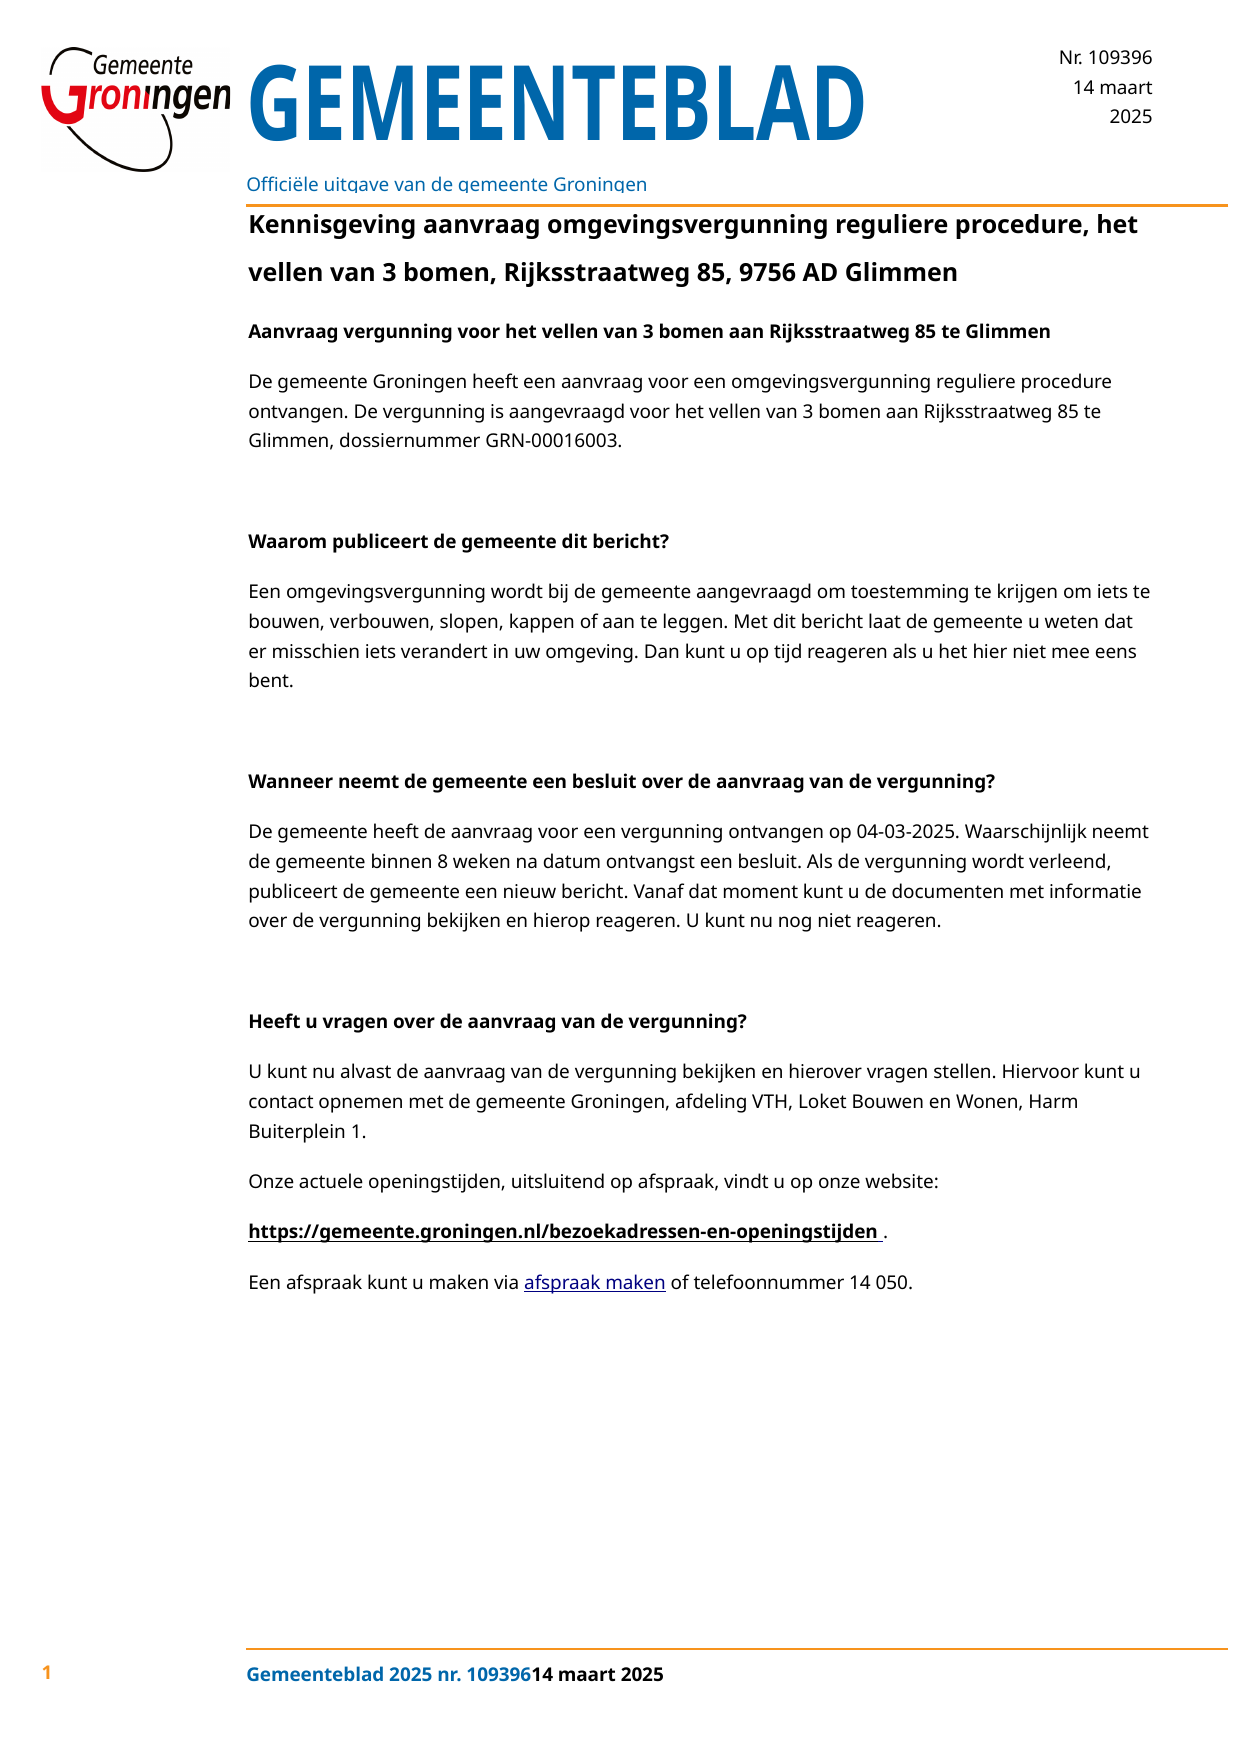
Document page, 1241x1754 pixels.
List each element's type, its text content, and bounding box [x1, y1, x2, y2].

text Kennisgeving aanvraag omgevingsvergunning reguliere procedure, het vellen van 3 bomen, Rijksstraatweg 85, 9756 AD Glimmen [248, 207, 1152, 288]
picture [41, 47, 231, 172]
text Wanneer neemt de gemeente een besluit over de aanvraag van de vergunning? [248, 768, 1152, 794]
text De gemeente heeft de aanvraag voor een vergunning ontvangen op 04-03-2025. Waarschijnlijk neemt de gemeente binnen 8 weken na datum ontvangst een besluit. Als de vergunning wordt verleend, publiceert de gemeente een nieuw bericht. Vanaf dat moment kunt u de documenten met informatie over de vergunning bekijken en hierop reageren. U kunt nu nog niet reageren. [248, 819, 1152, 933]
text Aanvraag vergunning voor het vellen van 3 bomen aan Rijksstraatweg 85 te Glimmen [248, 318, 1152, 344]
text https://gemeente.groningen.nl/bezoekadressen-en-openingstijden . [248, 1219, 1152, 1244]
text Een afspraak kunt u maken via afspraak maken of telefoonnummer 14 050. [248, 1269, 1152, 1295]
text Heeft u vragen over de aanvraag van de vergunning? [248, 1008, 1152, 1034]
text Onze actuele openingstijden, uitsluitend op afspraak, vindt u op onze website: [248, 1168, 1152, 1194]
text Waarom publiceert de gemeente dit bericht? [248, 528, 1152, 554]
text Een omgevingsvergunning wordt bij de gemeente aangevraagd om toestemming te krijgen om iets te bouwen, verbouwen, slopen, kappen of aan te leggen. Met dit bericht laat de gemeente u weten dat er misschien iets verandert in uw omgeving. Dan kunt u op tijd reageren als u het hier niet mee eens bent. [248, 579, 1152, 693]
text U kunt nu alvast de aanvraag van de vergunning bekijken en hierover vragen stellen. Hiervoor kunt u contact opnemen met de gemeente Groningen, afdeling VTH, Loket Bouwen en Wonen, Harm Buiterplein 1. [248, 1059, 1152, 1144]
text De gemeente Groningen heeft een aanvraag voor een omgevingsvergunning reguliere procedure ontvangen. De vergunning is aangevraagd voor het vellen van 3 bomen aan Rijksstraatweg 85 te Glimmen, dossiernummer GRN-00016003. [248, 368, 1152, 453]
